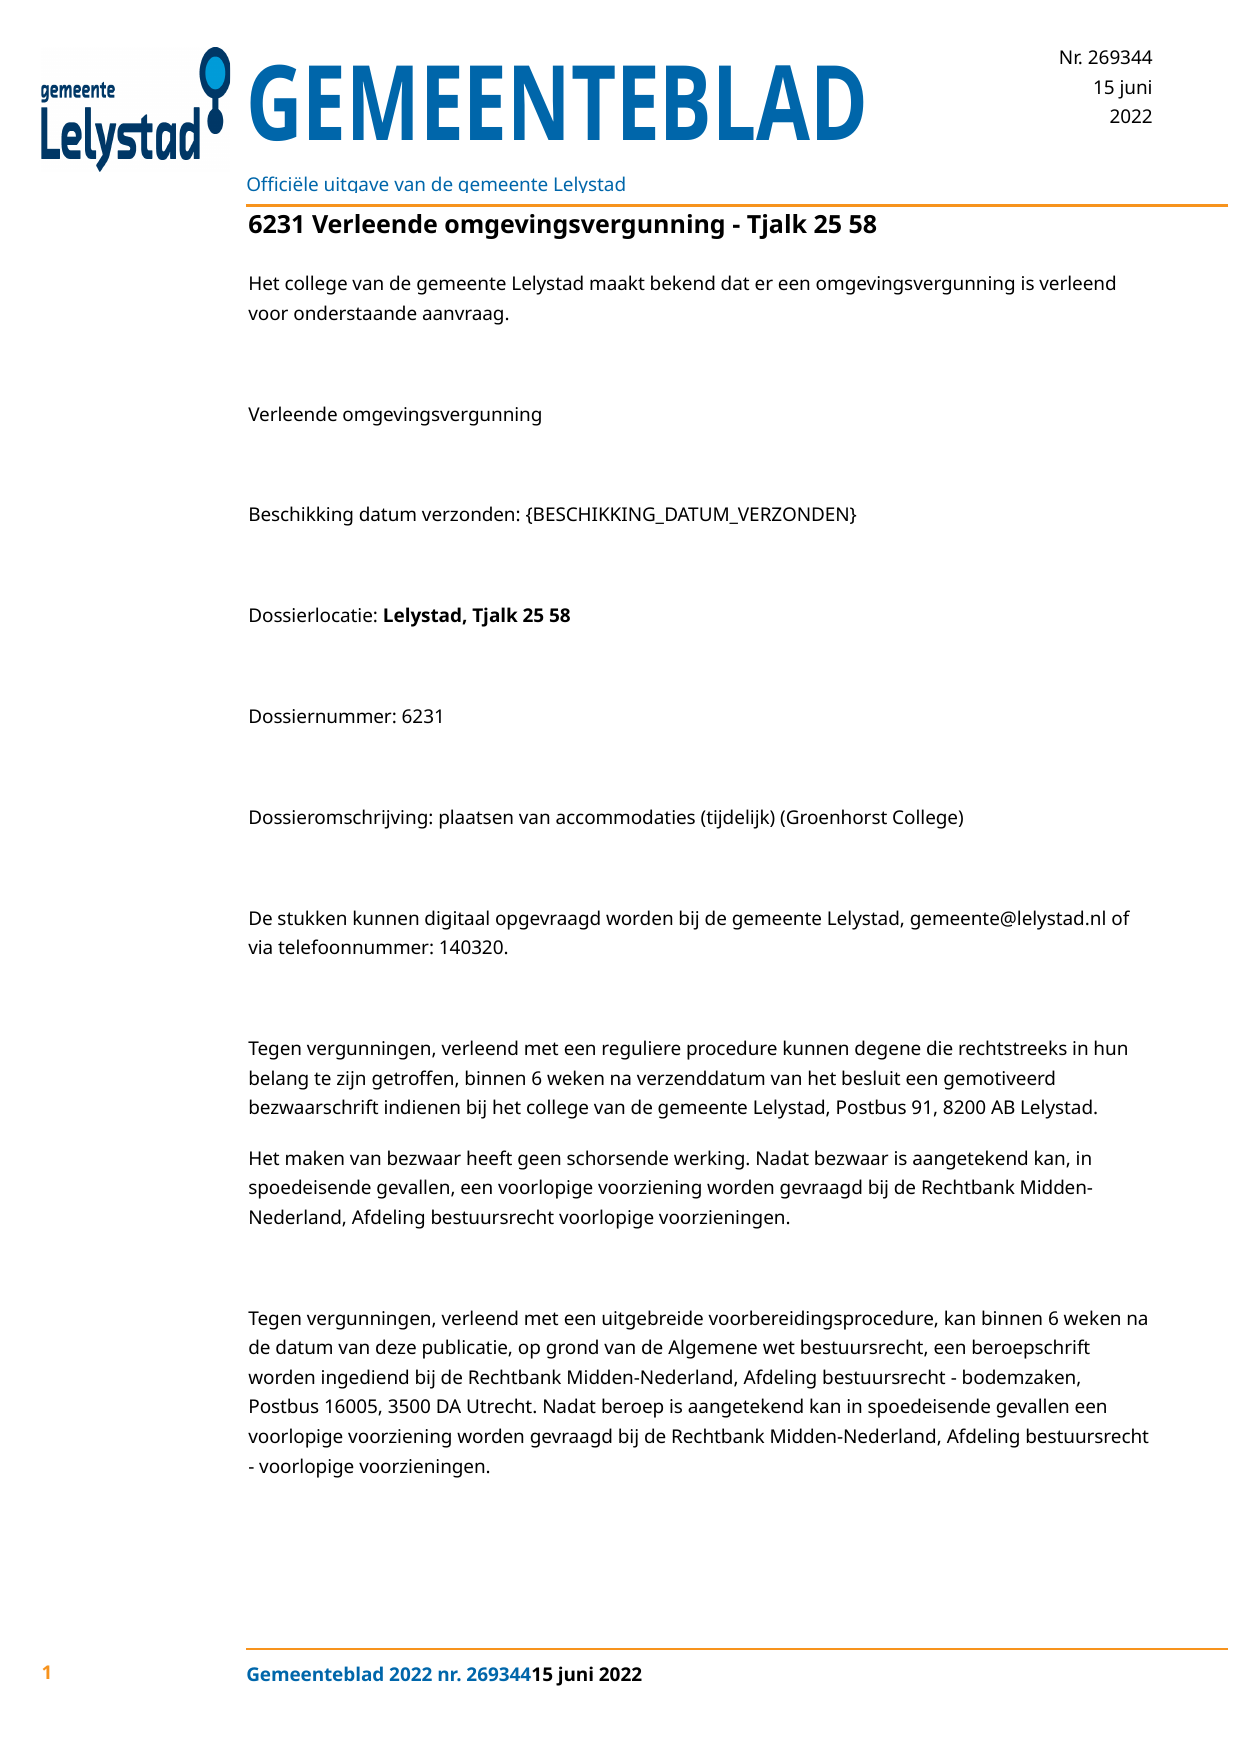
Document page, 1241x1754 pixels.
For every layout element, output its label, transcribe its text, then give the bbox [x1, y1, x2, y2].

text Beschikking datum verzonden: {BESCHIKKING_DATUM_VERZONDEN} [248, 502, 1152, 527]
text Het maken van bezwaar heeft geen schorsende werking. Nadat bezwaar is aangetekend kan, in spoedeisende gevallen, een voorlopige voorziening worden gevraagd bij de Rechtbank Midden-Nederland, Afdeling bestuursrecht voorlopige voorzieningen. [248, 1145, 1152, 1230]
text Tegen vergunningen, verleend met een reguliere procedure kunnen degene die rechtstreeks in hun belang te zijn getroffen, binnen 6 weken na verzenddatum van het besluit een gemotiveerd bezwaarschrift indienen bij het college van de gemeente Lelystad, Postbus 91, 8200 AB Lelystad. [248, 1035, 1152, 1120]
text 6231 Verleende omgevingsvergunning - Tjalk 25 58 [248, 207, 1152, 241]
text Dossieromschrijving: plaatsen van accommodaties (tijdelijk) (Groenhorst College) [248, 804, 1152, 830]
text Het college van de gemeente Lelystad maakt bekend dat er een omgevingsvergunning is verleend voor onderstaande aanvraag. [248, 270, 1152, 326]
picture [41, 47, 231, 172]
text Verleende omgevingsvergunning [248, 401, 1152, 426]
text Dossierlocatie: Lelystad, Tjalk 25 58 [248, 602, 1152, 628]
text De stukken kunnen digitaal opgevraagd worden bij de gemeente Lelystad, gemeente@lelystad.nl of via telefoonnummer: 140320. [248, 905, 1152, 960]
text Tegen vergunningen, verleend met een uitgebreide voorbereidingsprocedure, kan binnen 6 weken na de datum van deze publicatie, op grond van de Algemene wet bestuursrecht, een beroepschrift worden ingediend bij de Rechtbank Midden-Nederland, Afdeling bestuursrecht - bodemzaken, Postbus 16005, 3500 DA Utrecht. Nadat beroep is aangetekend kan in spoedeisende gevallen een voorlopige voorziening worden gevraagd bij de Rechtbank Midden-Nederland, Afdeling bestuursrecht - voorlopige voorzieningen. [248, 1305, 1152, 1478]
text Dossiernummer: 6231 [248, 703, 1152, 729]
